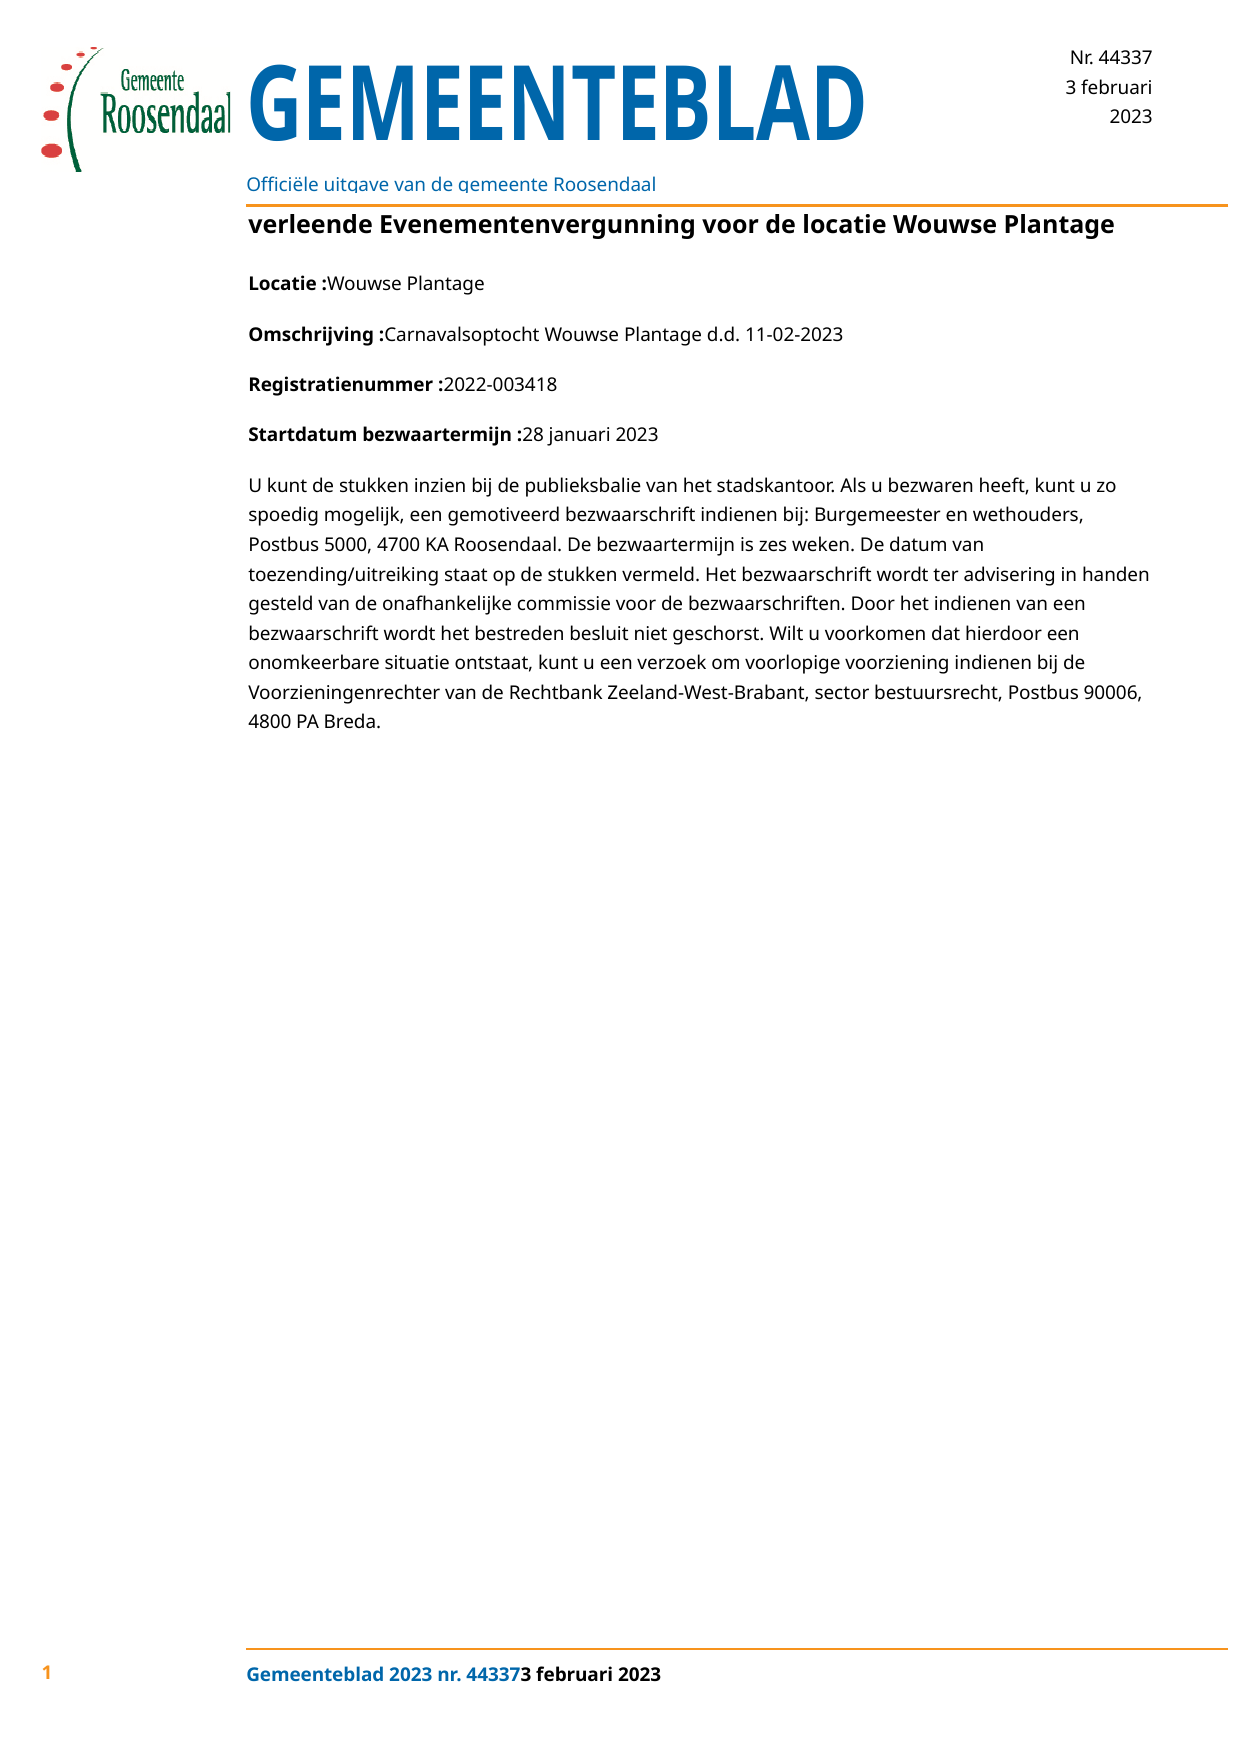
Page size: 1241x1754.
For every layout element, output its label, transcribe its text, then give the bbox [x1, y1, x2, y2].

text verleende Evenementenvergunning voor de locatie Wouwse Plantage [248, 207, 1152, 241]
picture [41, 47, 231, 172]
text Startdatum bezwaartermijn :28 januari 2023 [248, 422, 1152, 447]
text Omschrijving :Carnavalsoptocht Wouwse Plantage d.d. 11-02-2023 [248, 321, 1152, 346]
text Registratienummer :2022-003418 [248, 371, 1152, 397]
text U kunt de stukken inzien bij de publieksbalie van het stadskantoor. Als u bezwaren heeft, kunt u zo spoedig mogelijk, een gemotiveerd bezwaarschrift indienen bij: Burgemeester en wethouders, Postbus 5000, 4700 KA Roosendaal. De bezwaartermijn is zes weken. De datum van toezending/uitreiking staat op de stukken vermeld. Het bezwaarschrift wordt ter advisering in handen gesteld van de onafhankelijke commissie voor de bezwaarschriften. Door het indienen van een bezwaarschrift wordt het bestreden besluit niet geschorst. Wilt u voorkomen dat hierdoor een onomkeerbare situatie ontstaat, kunt u een verzoek om voorlopige voorziening indienen bij de Voorzieningenrechter van de Rechtbank Zeeland-West-Brabant, sector bestuursrecht, Postbus 90006, 4800 PA Breda. [248, 472, 1152, 734]
text Locatie :Wouwse Plantage [248, 270, 1152, 296]
